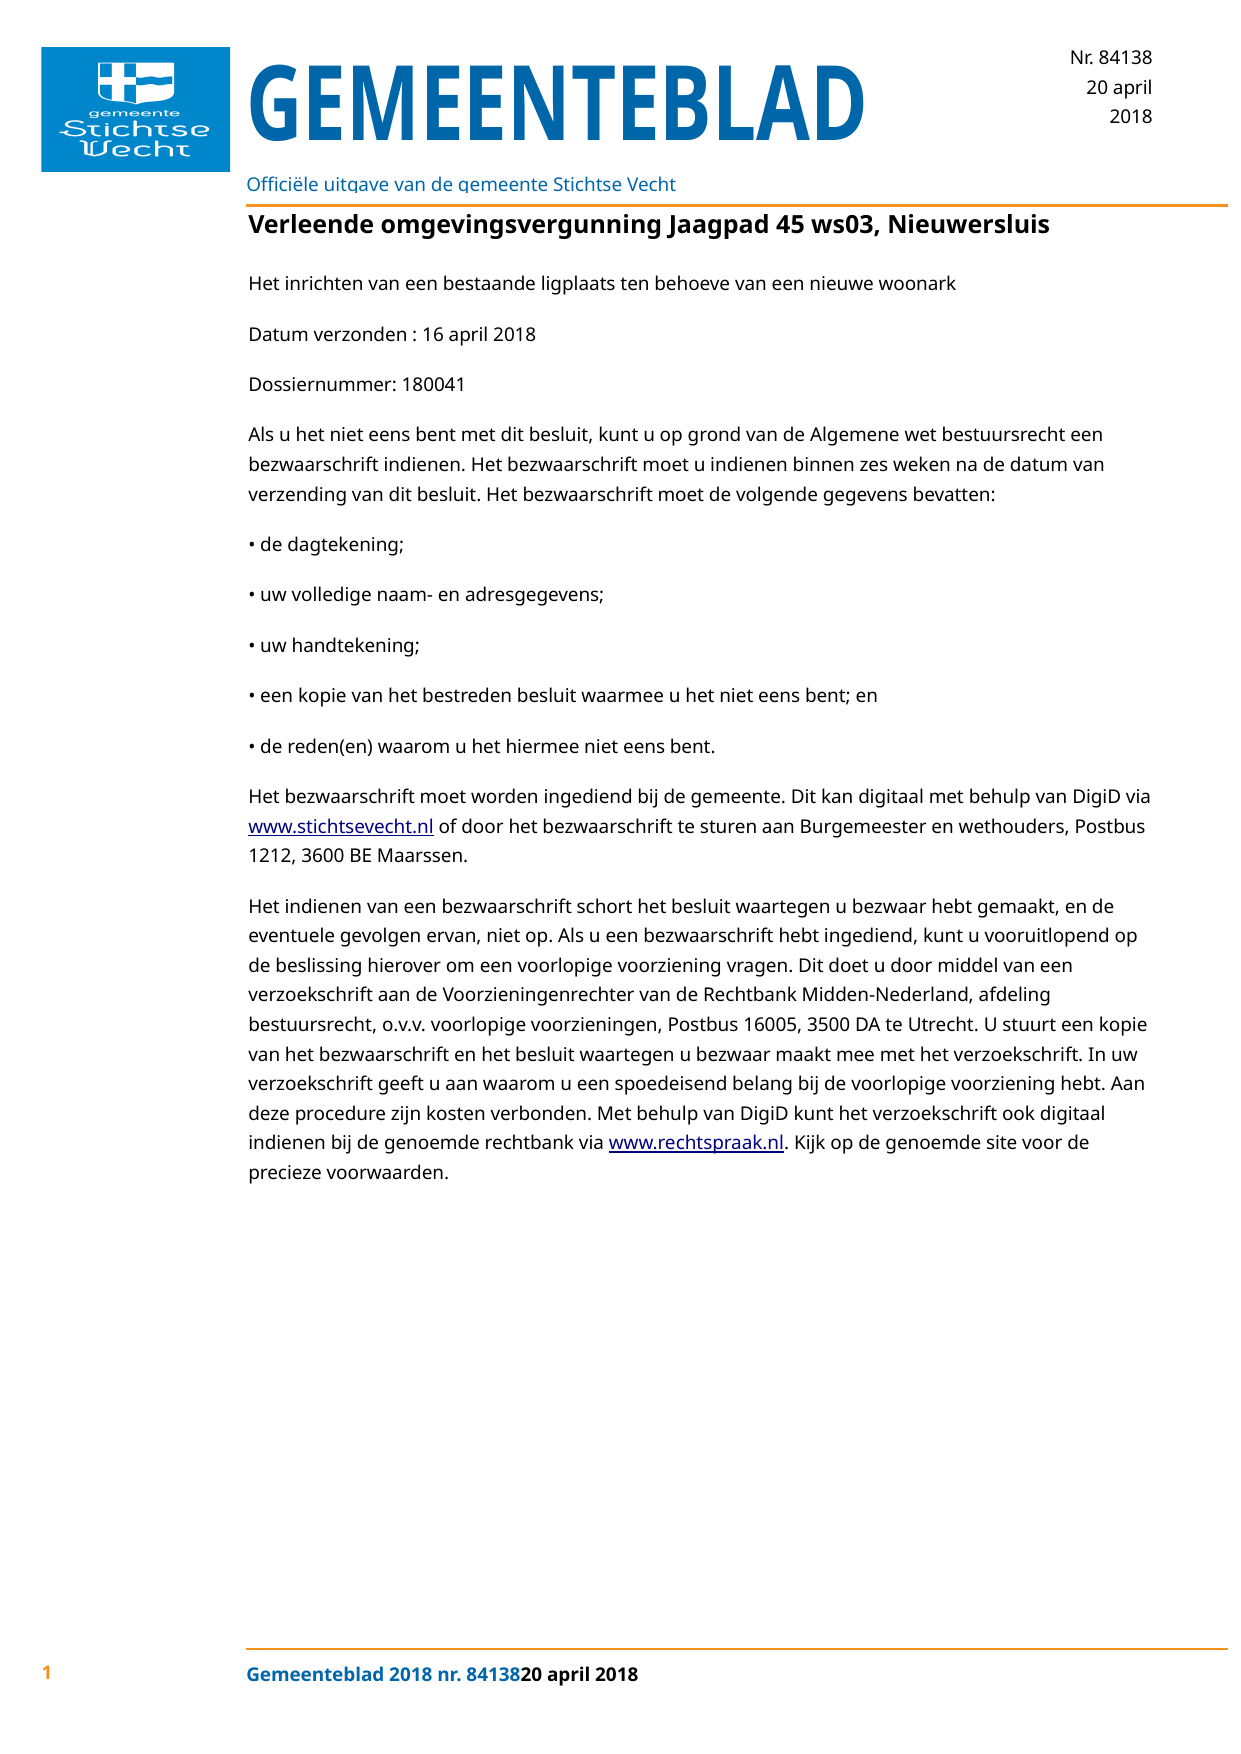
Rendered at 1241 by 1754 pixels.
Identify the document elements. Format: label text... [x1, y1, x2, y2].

text Het inrichten van een bestaande ligplaats ten behoeve van een nieuwe woonark [248, 270, 1152, 296]
text • een kopie van het bestreden besluit waarmee u het niet eens bent; en [248, 682, 1152, 708]
text Het bezwaarschrift moet worden ingediend bij de gemeente. Dit kan digitaal met behulp van DigiD via www.stichtsevecht.nl of door het bezwaarschrift te sturen aan Burgemeester en wethouders, Postbus 1212, 3600 BE Maarssen. [248, 783, 1152, 868]
text Dossiernummer: 180041 [248, 371, 1152, 397]
text Verleende omgevingsvergunning Jaagpad 45 ws03, Nieuwersluis [248, 207, 1152, 241]
picture [99, 63, 135, 101]
text • uw volledige naam- en adresgegevens; [248, 582, 1152, 607]
text Datum verzonden : 16 april 2018 [248, 321, 1152, 346]
text • uw handtekening; [248, 632, 1152, 658]
text • de dagtekening; [248, 531, 1152, 557]
picture [137, 63, 174, 103]
text • de reden(en) waarom u het hiermee niet eens bent. [248, 733, 1152, 758]
text Het indienen van een bezwaarschrift schort het besluit waartegen u bezwaar hebt gemaakt, en de eventuele gevolgen ervan, niet op. Als u een bezwaarschrift hebt ingediend, kunt u vooruitlopend op de beslissing hierover om een voorlopige voorziening vragen. Dit doet u door middel van een verzoekschrift aan de Voorzieningenrechter van de Rechtbank Midden-Nederland, afdeling bestuursrecht, o.v.v. voorlopige voorzieningen, Postbus 16005, 3500 DA te Utrecht. U stuurt een kopie van het bezwaarschrift en het besluit waartegen u bezwaar maakt mee met het verzoekschrift. In uw verzoekschrift geeft u aan waarom u een spoedeisend belang bij de voorlopige voorziening hebt. Aan deze procedure zijn kosten verbonden. Met behulp van DigiD kunt het verzoekschrift ook digitaal indienen bij de genoemde rechtbank via www.rechtspraak.nl. Kijk op de genoemde site voor de precieze voorwaarden. [248, 893, 1152, 1185]
text Als u het niet eens bent met dit besluit, kunt u op grond van de Algemene wet bestuursrecht een bezwaarschrift indienen. Het bezwaarschrift moet u indienen binnen zes weken na de datum van verzending van dit besluit. Het bezwaarschrift moet de volgende gegevens bevatten: [248, 422, 1152, 506]
